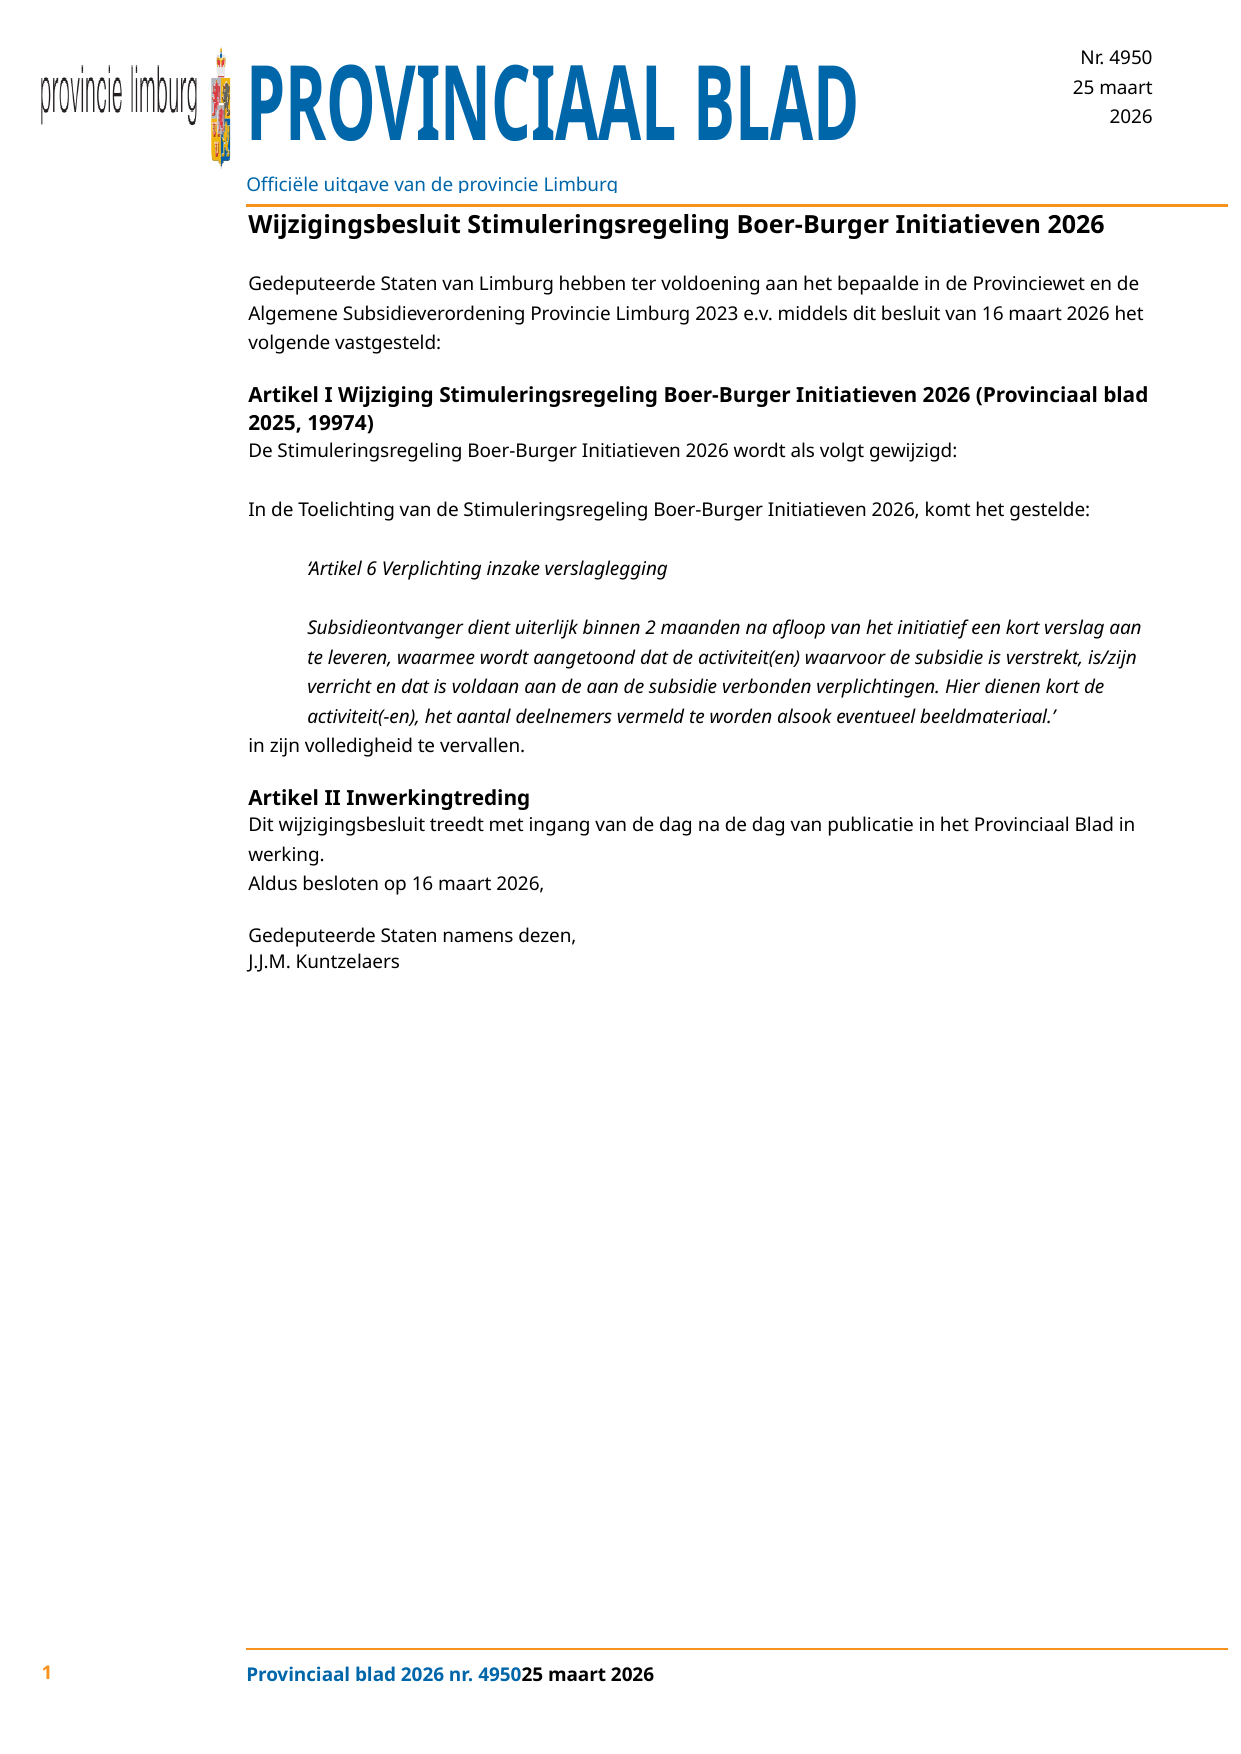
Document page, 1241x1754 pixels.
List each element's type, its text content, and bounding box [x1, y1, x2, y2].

text Artikel II Inwerkingtreding [248, 783, 1152, 811]
text Dit wijzigingsbesluit treedt met ingang van de dag na de dag van publicatie in het Provinciaal Blad in werking. [248, 811, 1152, 867]
text In de Toelichting van de Stimuleringsregeling Boer-Burger Initiatieven 2026, komt het gestelde: [248, 496, 1152, 522]
picture [41, 47, 231, 172]
text J.J.M. Kuntzelaers [248, 948, 1152, 973]
text Aldus besloten op 16 maart 2026, [248, 871, 1152, 896]
list ‘Artikel 6 Verplichting inzake verslaglegging [248, 555, 1152, 581]
text Gedeputeerde Staten namens dezen, [248, 922, 1152, 948]
text in zijn volledigheid te vervallen. [248, 733, 1152, 758]
text Wijzigingsbesluit Stimuleringsregeling Boer-Burger Initiatieven 2026 [248, 207, 1152, 241]
list Subsidieontvanger dient uiterlijk binnen 2 maanden na afloop van het initiatief een kort verslag aan te leveren, waarmee wordt aangetoond dat de activiteit(en) waarvoor de subsidie is verstrekt, is/zijn verricht en dat is voldaan aan de aan de subsidie verbonden verplichtingen. Hier dienen kort de activiteit(-en), het aantal deelnemers vermeld te worden alsook eventueel beeldmateriaal.’ [248, 614, 1152, 729]
text Artikel I Wijziging Stimuleringsregeling Boer-Burger Initiatieven 2026 (Provinciaal blad 2025, 19974) [248, 380, 1152, 437]
text Gedeputeerde Staten van Limburg hebben ter voldoening aan het bepaalde in de Provinciewet en de Algemene Subsidieverordening Provincie Limburg 2023 e.v. middels dit besluit van 16 maart 2026 het volgende vastgesteld: [248, 270, 1152, 355]
text De Stimuleringsregeling Boer-Burger Initiatieven 2026 wordt als volgt gewijzigd: [248, 437, 1152, 462]
